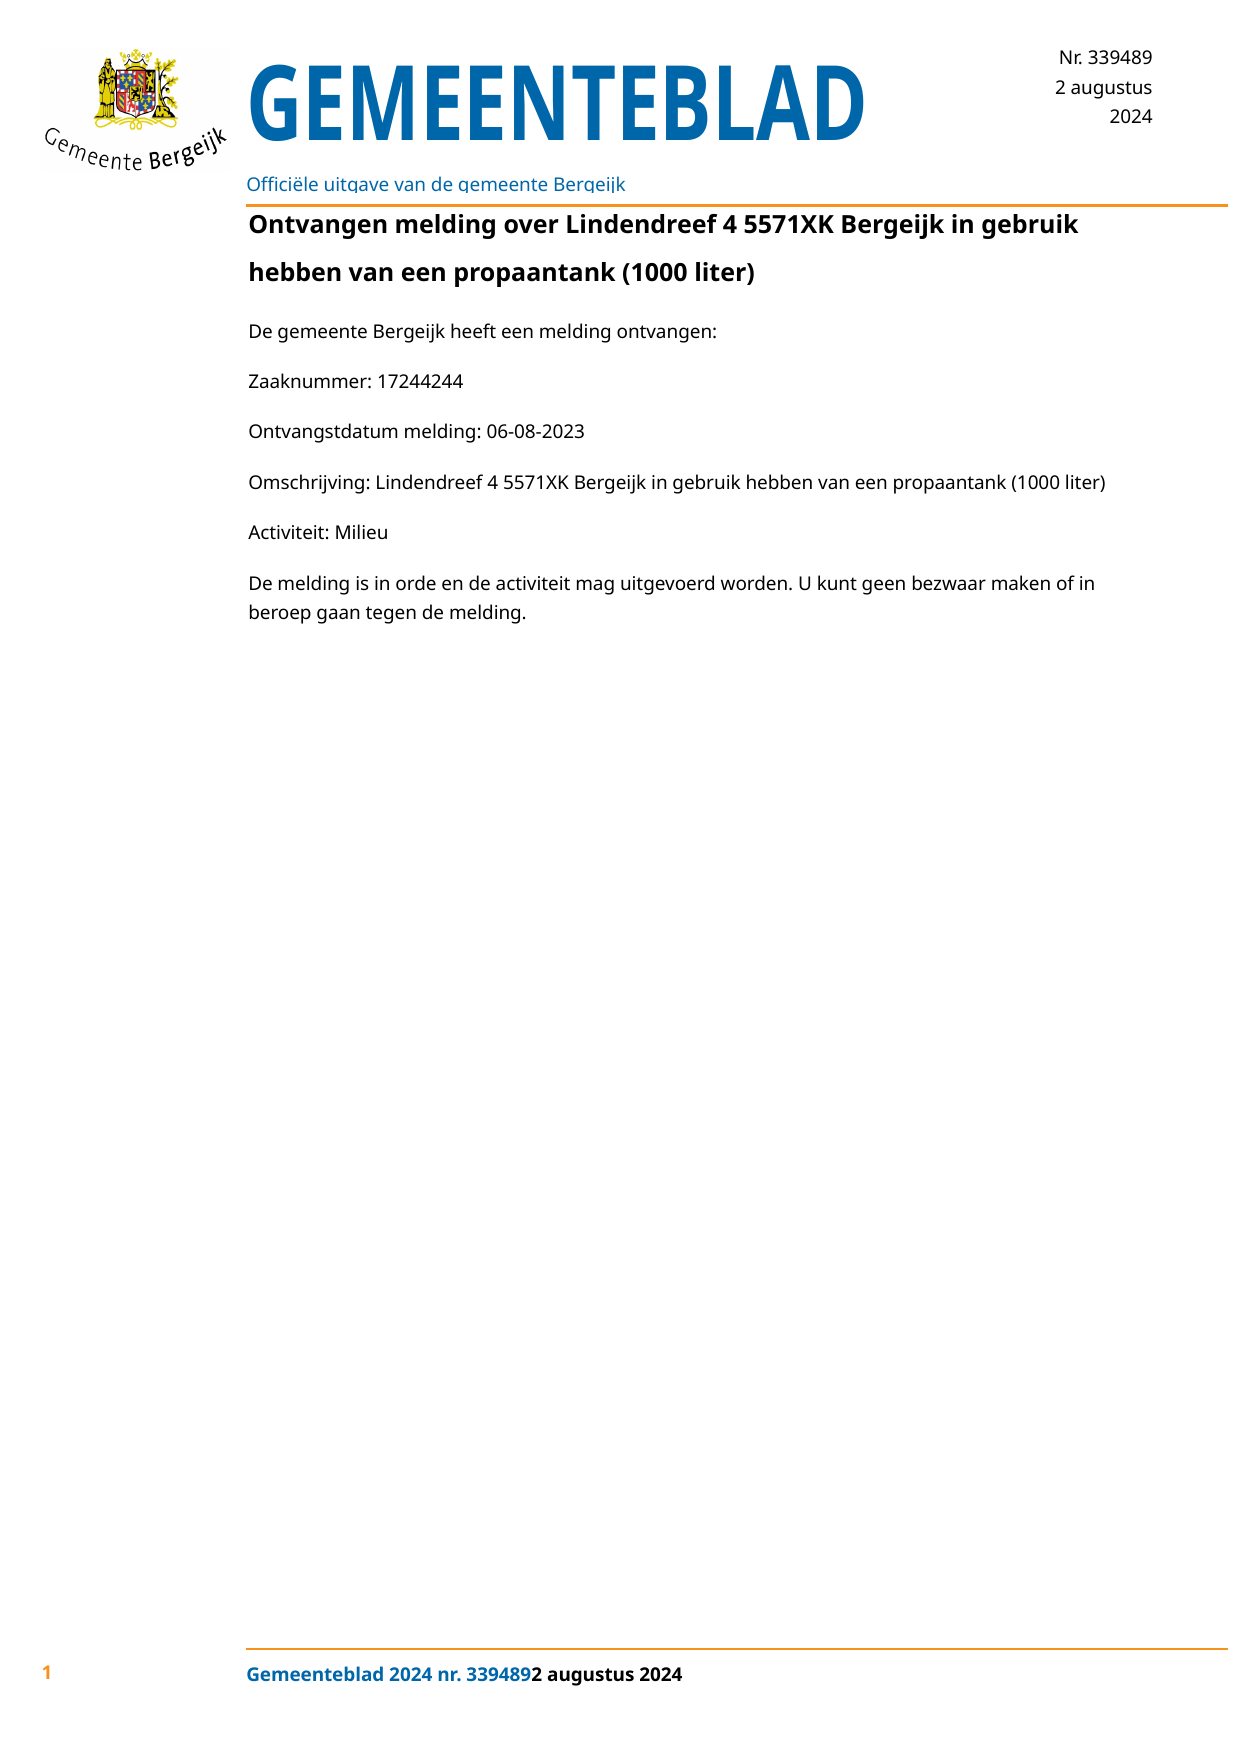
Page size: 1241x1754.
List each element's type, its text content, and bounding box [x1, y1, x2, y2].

text Ontvangstdatum melding: 06-08-2023 [248, 419, 1152, 444]
text Ontvangen melding over Lindendreef 4 5571XK Bergeijk in gebruik hebben van een propaantank (1000 liter) [248, 207, 1152, 288]
text Activiteit: Milieu [248, 519, 1152, 545]
picture [41, 47, 231, 172]
text De gemeente Bergeijk heeft een melding ontvangen: [248, 318, 1152, 344]
text Omschrijving: Lindendreef 4 5571XK Bergeijk in gebruik hebben van een propaantank (1000 liter) [248, 469, 1152, 495]
text Zaaknummer: 17244244 [248, 368, 1152, 394]
text De melding is in orde en de activiteit mag uitgevoerd worden. U kunt geen bezwaar maken of in beroep gaan tegen de melding. [248, 570, 1152, 625]
